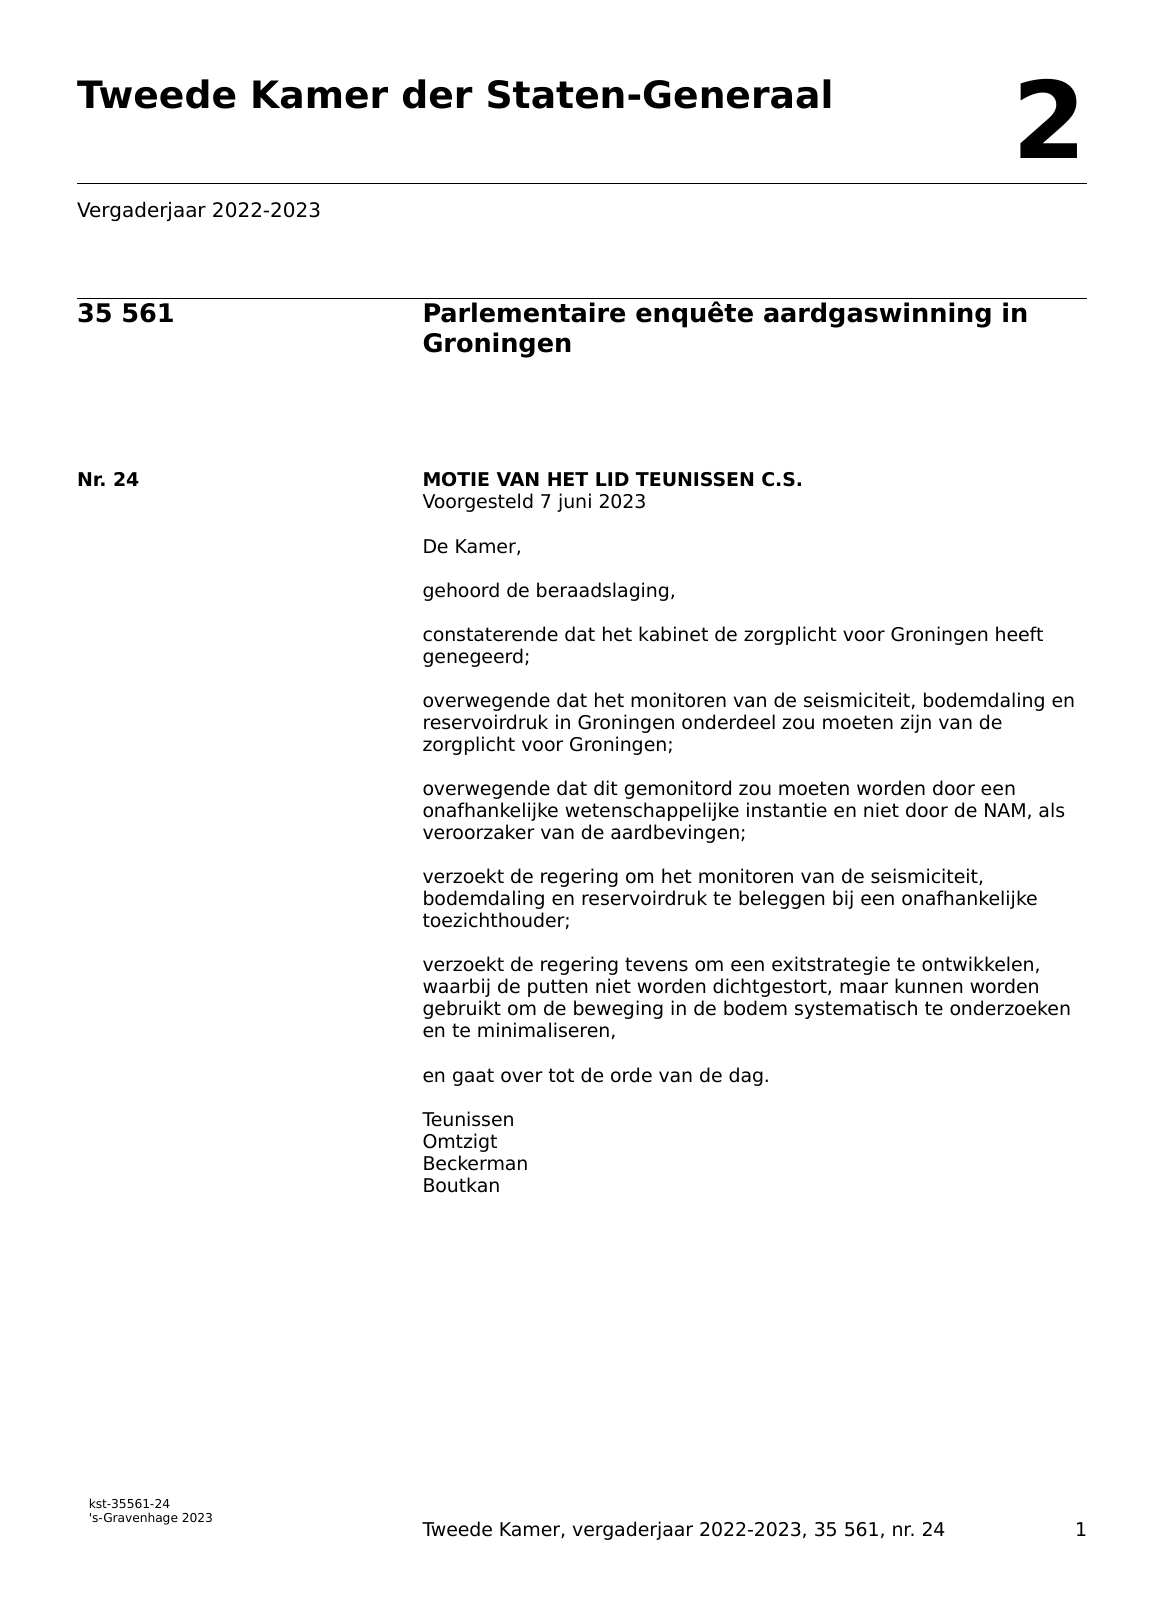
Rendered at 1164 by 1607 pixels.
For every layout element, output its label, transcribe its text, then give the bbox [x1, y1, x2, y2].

table_header 2 [886, 59, 1087, 183]
text constaterende dat het kabinet de zorgplicht voor Groningen heeft genegeerd; [422, 624, 1087, 668]
table_cell Vergaderjaar 2022-2023 [77, 184, 1087, 298]
text De Kamer, [422, 536, 1087, 557]
text 's-Gravenhage 2023 [88, 1511, 323, 1525]
text en gaat over tot de orde van de dag. [422, 1064, 1087, 1086]
text Omtzigt [422, 1131, 1087, 1153]
text verzoekt de regering om het monitoren van de seismiciteit, bodemdaling en reservoirdruk te beleggen bij een onafhankelijke toezichthouder; [422, 866, 1087, 932]
text Teunissen [422, 1109, 1087, 1131]
subtitle Nr. 24 MOTIE VAN HET LID TEUNISSEN C.S. [77, 469, 1087, 491]
text Beckerman [422, 1153, 1087, 1174]
text overwegende dat dit gemonitord zou moeten worden door een onafhankelijke wetenschappelijke instantie en niet door de NAM, als veroorzaker van de aardbevingen; [422, 778, 1087, 844]
text Boutkan [422, 1174, 1087, 1197]
text gehoord de beraadslaging, [422, 580, 1087, 602]
text Voorgesteld 7 juni 2023 [422, 491, 1087, 513]
text verzoekt de regering tevens om een exitstrategie te ontwikkelen, waarbij de putten niet worden dichtgestort, maar kunnen worden gebruikt om de beweging in de bodem systematisch te onderzoeken en te minimaliseren, [422, 954, 1087, 1042]
text overwegende dat het monitoren van de seismiciteit, bodemdaling en reservoirdruk in Groningen onderdeel zou moeten zijn van de zorgplicht voor Groningen; [422, 690, 1087, 756]
table_header Tweede Kamer der Staten-Generaal [77, 59, 886, 183]
subtitle 35 561 Parlementaire enquête aardgaswinning in Groningen [77, 299, 1087, 358]
text kst-35561-24 [88, 1497, 323, 1511]
